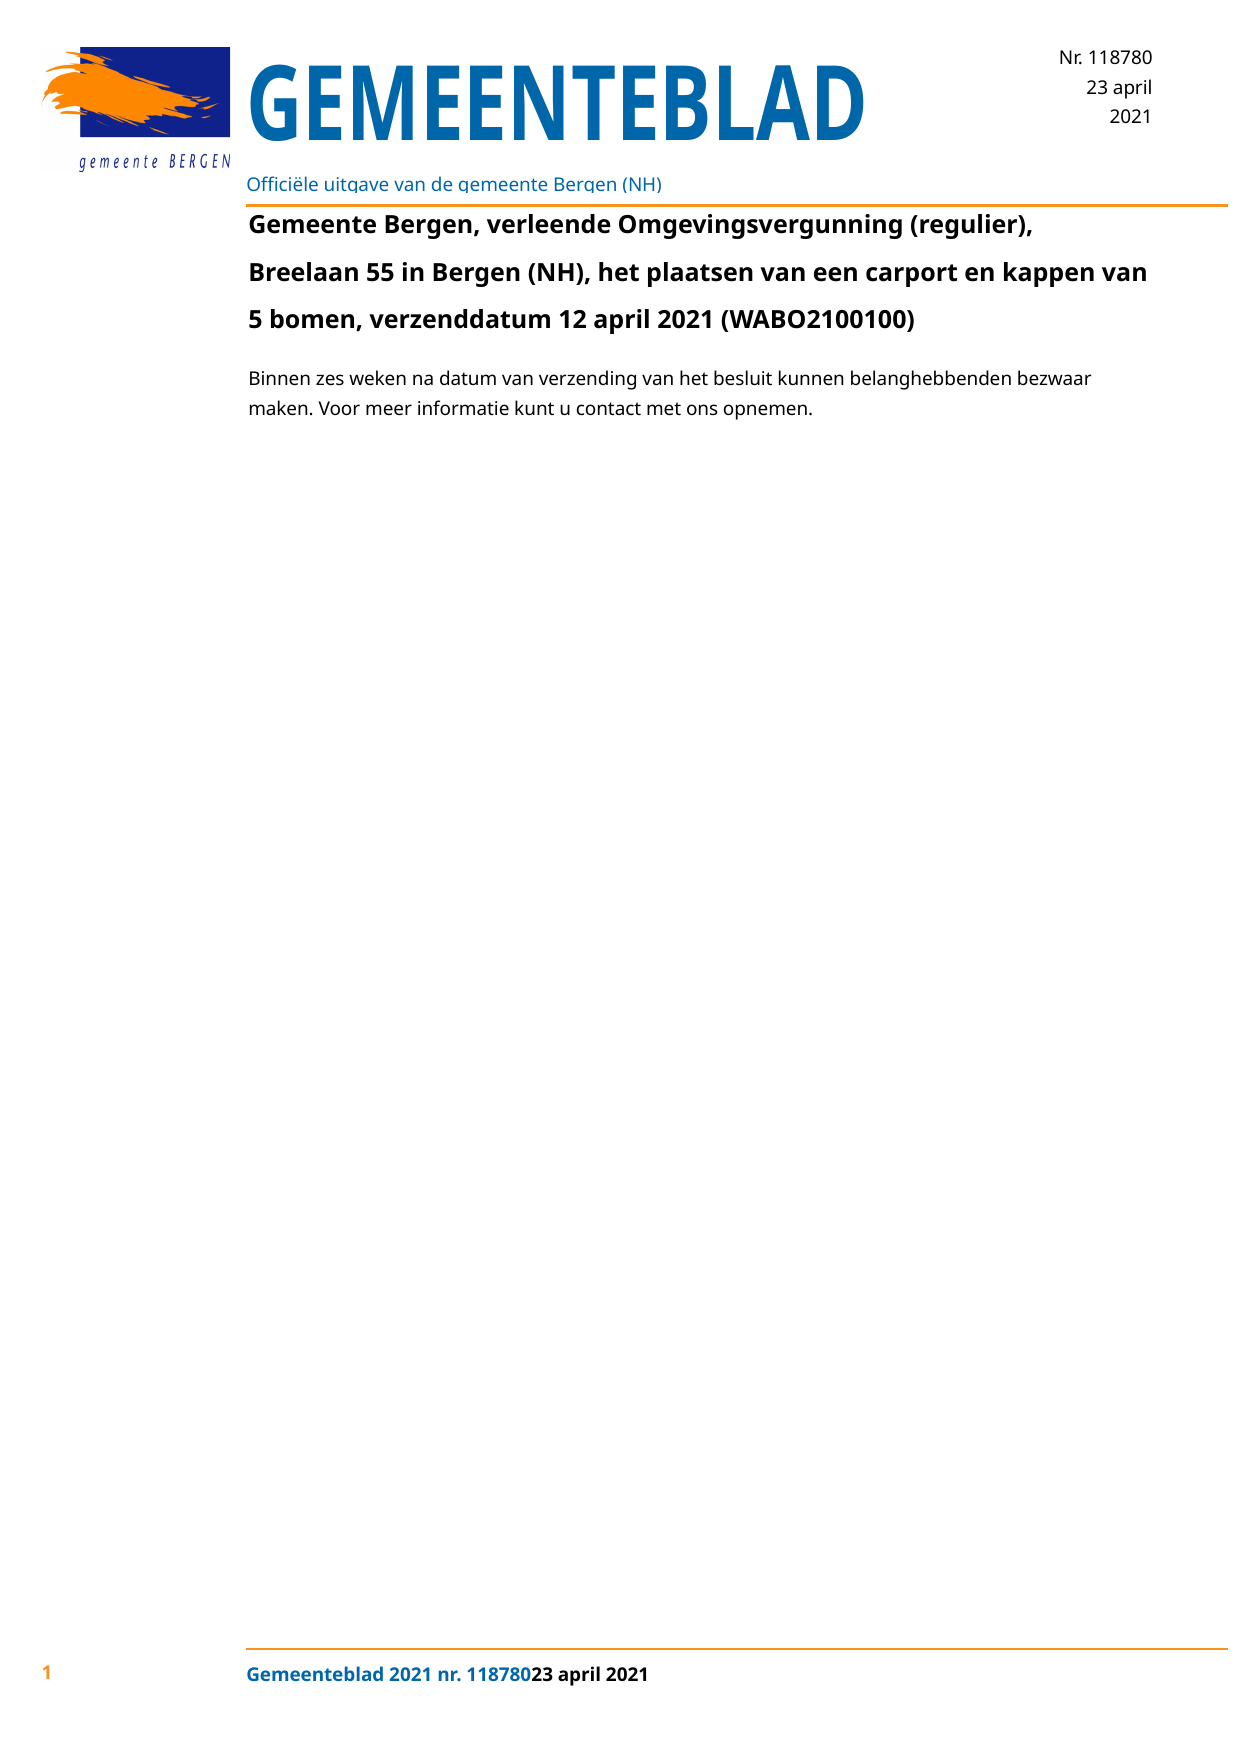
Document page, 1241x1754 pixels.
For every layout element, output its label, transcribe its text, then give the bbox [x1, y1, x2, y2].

text Gemeente Bergen, verleende Omgevingsvergunning (regulier), Breelaan 55 in Bergen (NH), het plaatsen van een carport en kappen van 5 bomen, verzenddatum 12 april 2021 (WABO2100100) [248, 207, 1152, 336]
text Binnen zes weken na datum van verzending van het besluit kunnen belanghebbenden bezwaar maken. Voor meer informatie kunt u contact met ons opnemen. [248, 366, 1152, 421]
picture [41, 47, 231, 172]
